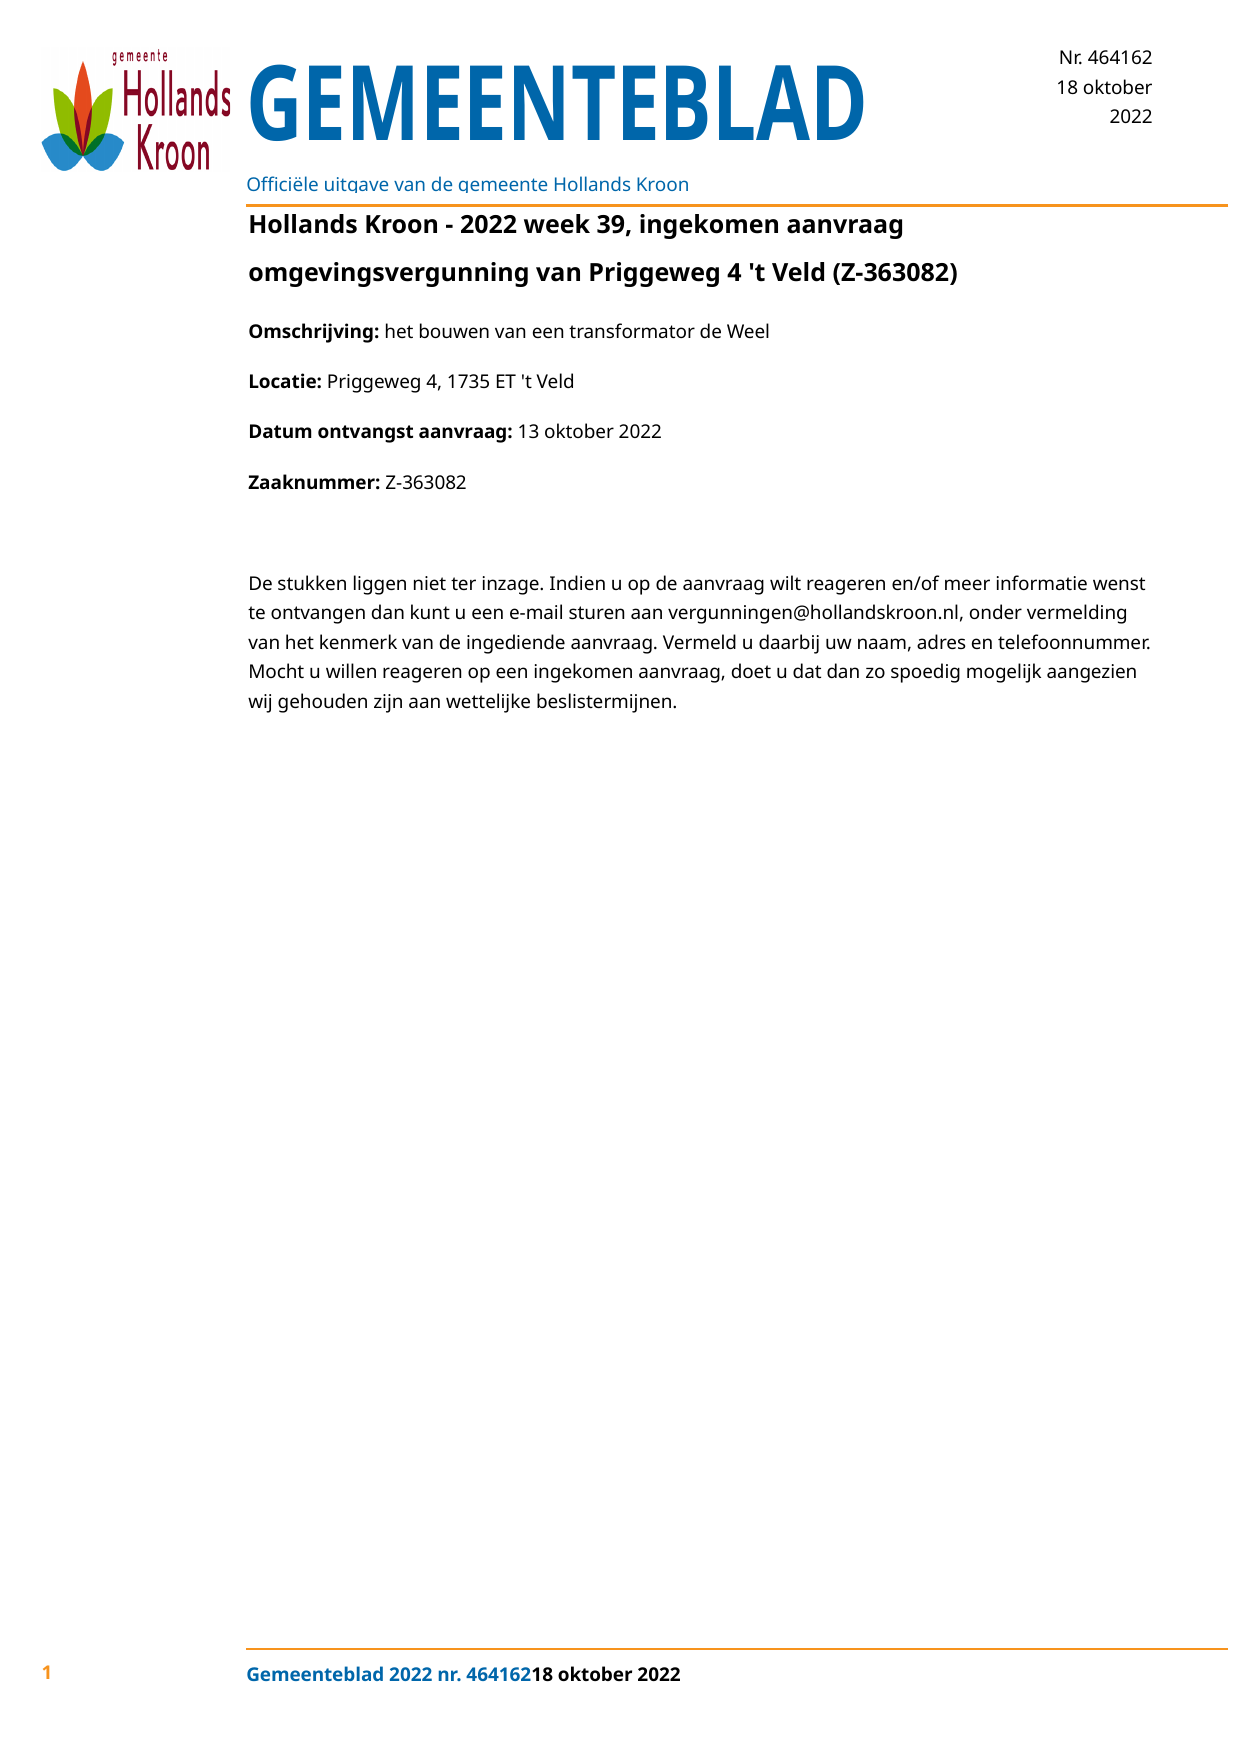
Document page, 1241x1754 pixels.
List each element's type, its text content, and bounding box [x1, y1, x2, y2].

text Datum ontvangst aanvraag: 13 oktober 2022 [248, 419, 1152, 444]
picture [41, 47, 231, 172]
text Zaaknummer: Z-363082 [248, 469, 1152, 495]
text Omschrijving: het bouwen van een transformator de Weel [248, 318, 1152, 344]
text Locatie: Priggeweg 4, 1735 ET 't Veld [248, 368, 1152, 394]
text Hollands Kroon - 2022 week 39, ingekomen aanvraag omgevingsvergunning van Priggeweg 4 't Veld (Z-363082) [248, 207, 1152, 288]
text De stukken liggen niet ter inzage. Indien u op de aanvraag wilt reageren en/of meer informatie wenst te ontvangen dan kunt u een e-mail sturen aan vergunningen@hollandskroon.nl, onder vermelding van het kenmerk van de ingediende aanvraag. Vermeld u daarbij uw naam, adres en telefoonnummer. Mocht u willen reageren op een ingekomen aanvraag, doet u dat dan zo spoedig mogelijk aangezien wij gehouden zijn aan wettelijke beslistermijnen. [248, 570, 1152, 714]
